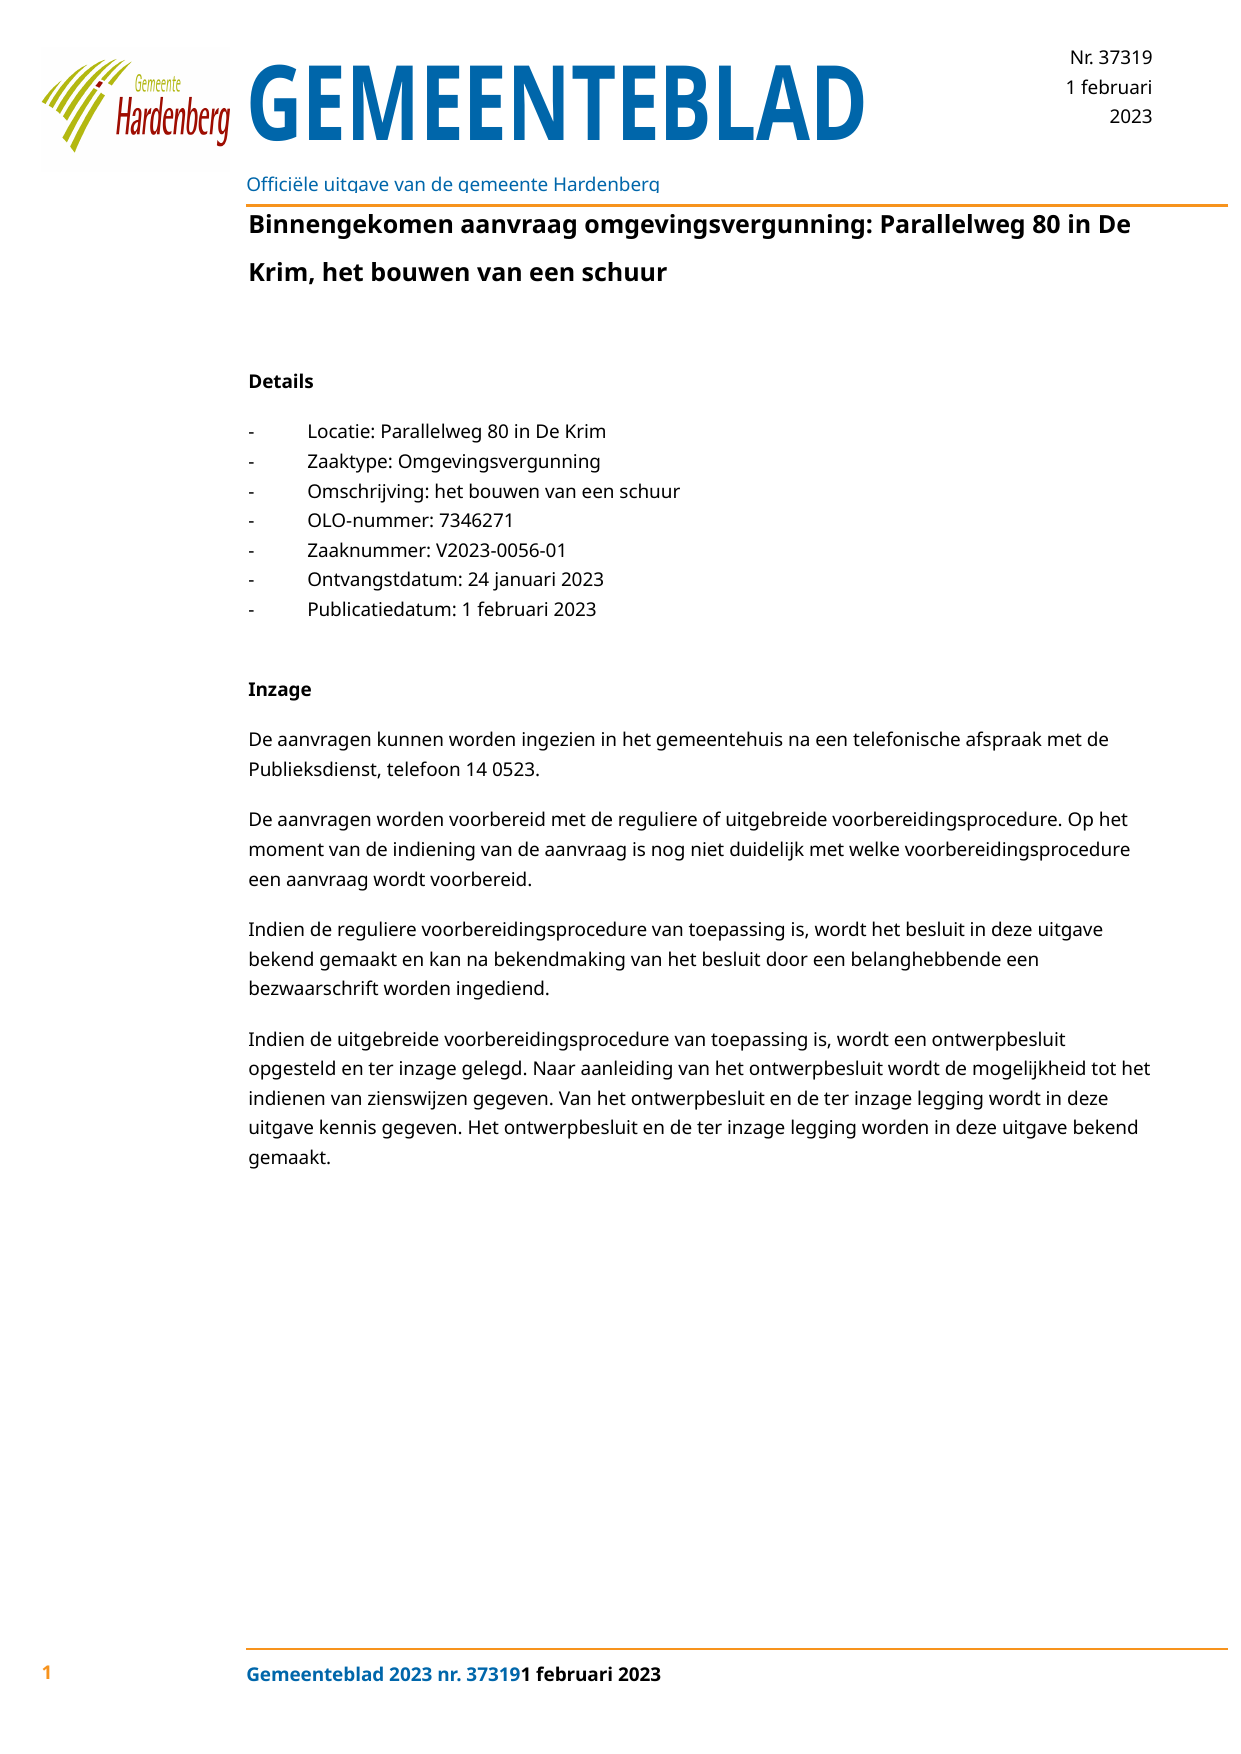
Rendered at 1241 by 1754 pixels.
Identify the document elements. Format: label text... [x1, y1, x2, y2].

list OLO-nummer: 7346271 [248, 507, 1152, 533]
list Locatie: Parallelweg 80 in De Krim [248, 419, 1152, 444]
text Indien de uitgebreide voorbereidingsprocedure van toepassing is, wordt een ontwerpbesluit opgesteld en ter inzage gelegd. Naar aanleiding van het ontwerpbesluit wordt de mogelijkheid tot het indienen van zienswijzen gegeven. Van het ontwerpbesluit en de ter inzage legging wordt in deze uitgave kennis gegeven. Het ontwerpbesluit en de ter inzage legging worden in deze uitgave bekend gemaakt. [248, 1026, 1152, 1170]
text De aanvragen worden voorbereid met de reguliere of uitgebreide voorbereidingsprocedure. Op het moment van de indiening van de aanvraag is nog niet duidelijk met welke voorbereidingsprocedure een aanvraag wordt voorbereid. [248, 807, 1152, 892]
list Omschrijving: het bouwen van een schuur [248, 478, 1152, 504]
text De aanvragen kunnen worden ingezien in het gemeentehuis na een telefonische afspraak met de Publieksdienst, telefoon 14 0523. [248, 727, 1152, 782]
list Publicatiedatum: 1 februari 2023 [248, 596, 1152, 622]
list Ontvangstdatum: 24 januari 2023 [248, 567, 1152, 592]
text Indien de reguliere voorbereidingsprocedure van toepassing is, wordt het besluit in deze uitgave bekend gemaakt en kan na bekendmaking van het besluit door een belanghebbende een bezwaarschrift worden ingediend. [248, 916, 1152, 1001]
text Details [248, 368, 1152, 394]
picture [41, 47, 231, 172]
list Zaaktype: Omgevingsvergunning [248, 448, 1152, 474]
text Inzage [248, 676, 1152, 702]
list Zaaknummer: V2023-0056-01 [248, 537, 1152, 563]
text Binnengekomen aanvraag omgevingsvergunning: Parallelweg 80 in De Krim, het bouwen van een schuur [248, 207, 1152, 288]
